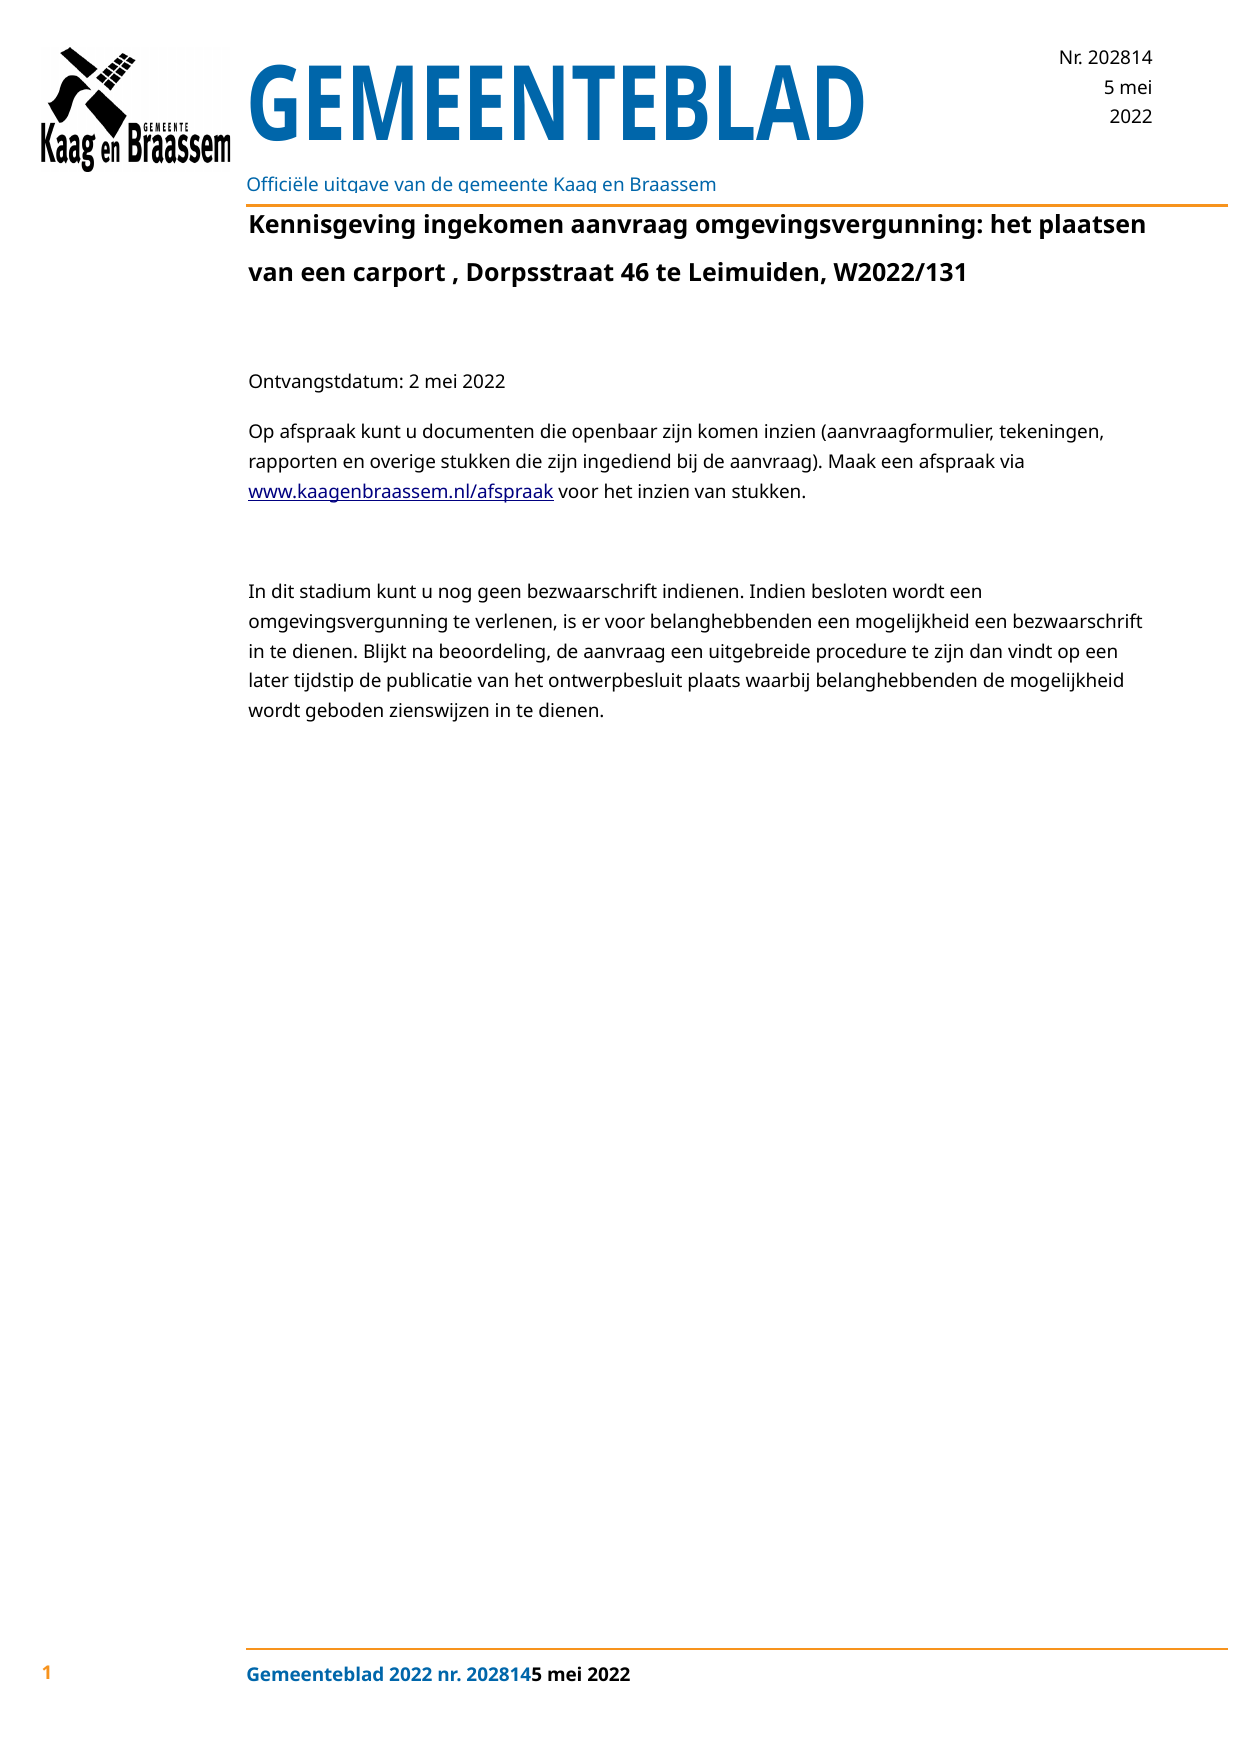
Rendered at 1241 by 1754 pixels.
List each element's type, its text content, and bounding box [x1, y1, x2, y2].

picture [41, 47, 231, 172]
text Op afspraak kunt u documenten die openbaar zijn komen inzien (aanvraagformulier, tekeningen, rapporten en overige stukken die zijn ingediend bij de aanvraag). Maak een afspraak via www.kaagenbraassem.nl/afspraak voor het inzien van stukken. [248, 419, 1152, 504]
text In dit stadium kunt u nog geen bezwaarschrift indienen. Indien besloten wordt een omgevingsvergunning te verlenen, is er voor belanghebbenden een mogelijkheid een bezwaarschrift in te dienen. Blijkt na beoordeling, de aanvraag een uitgebreide procedure te zijn dan vindt op een later tijdstip de publicatie van het ontwerpbesluit plaats waarbij belanghebbenden de mogelijkheid wordt geboden zienswijzen in te dienen. [248, 579, 1152, 723]
text Ontvangstdatum: 2 mei 2022 [248, 368, 1152, 394]
text Kennisgeving ingekomen aanvraag omgevingsvergunning: het plaatsen van een carport , Dorpsstraat 46 te Leimuiden, W2022/131 [248, 207, 1152, 288]
